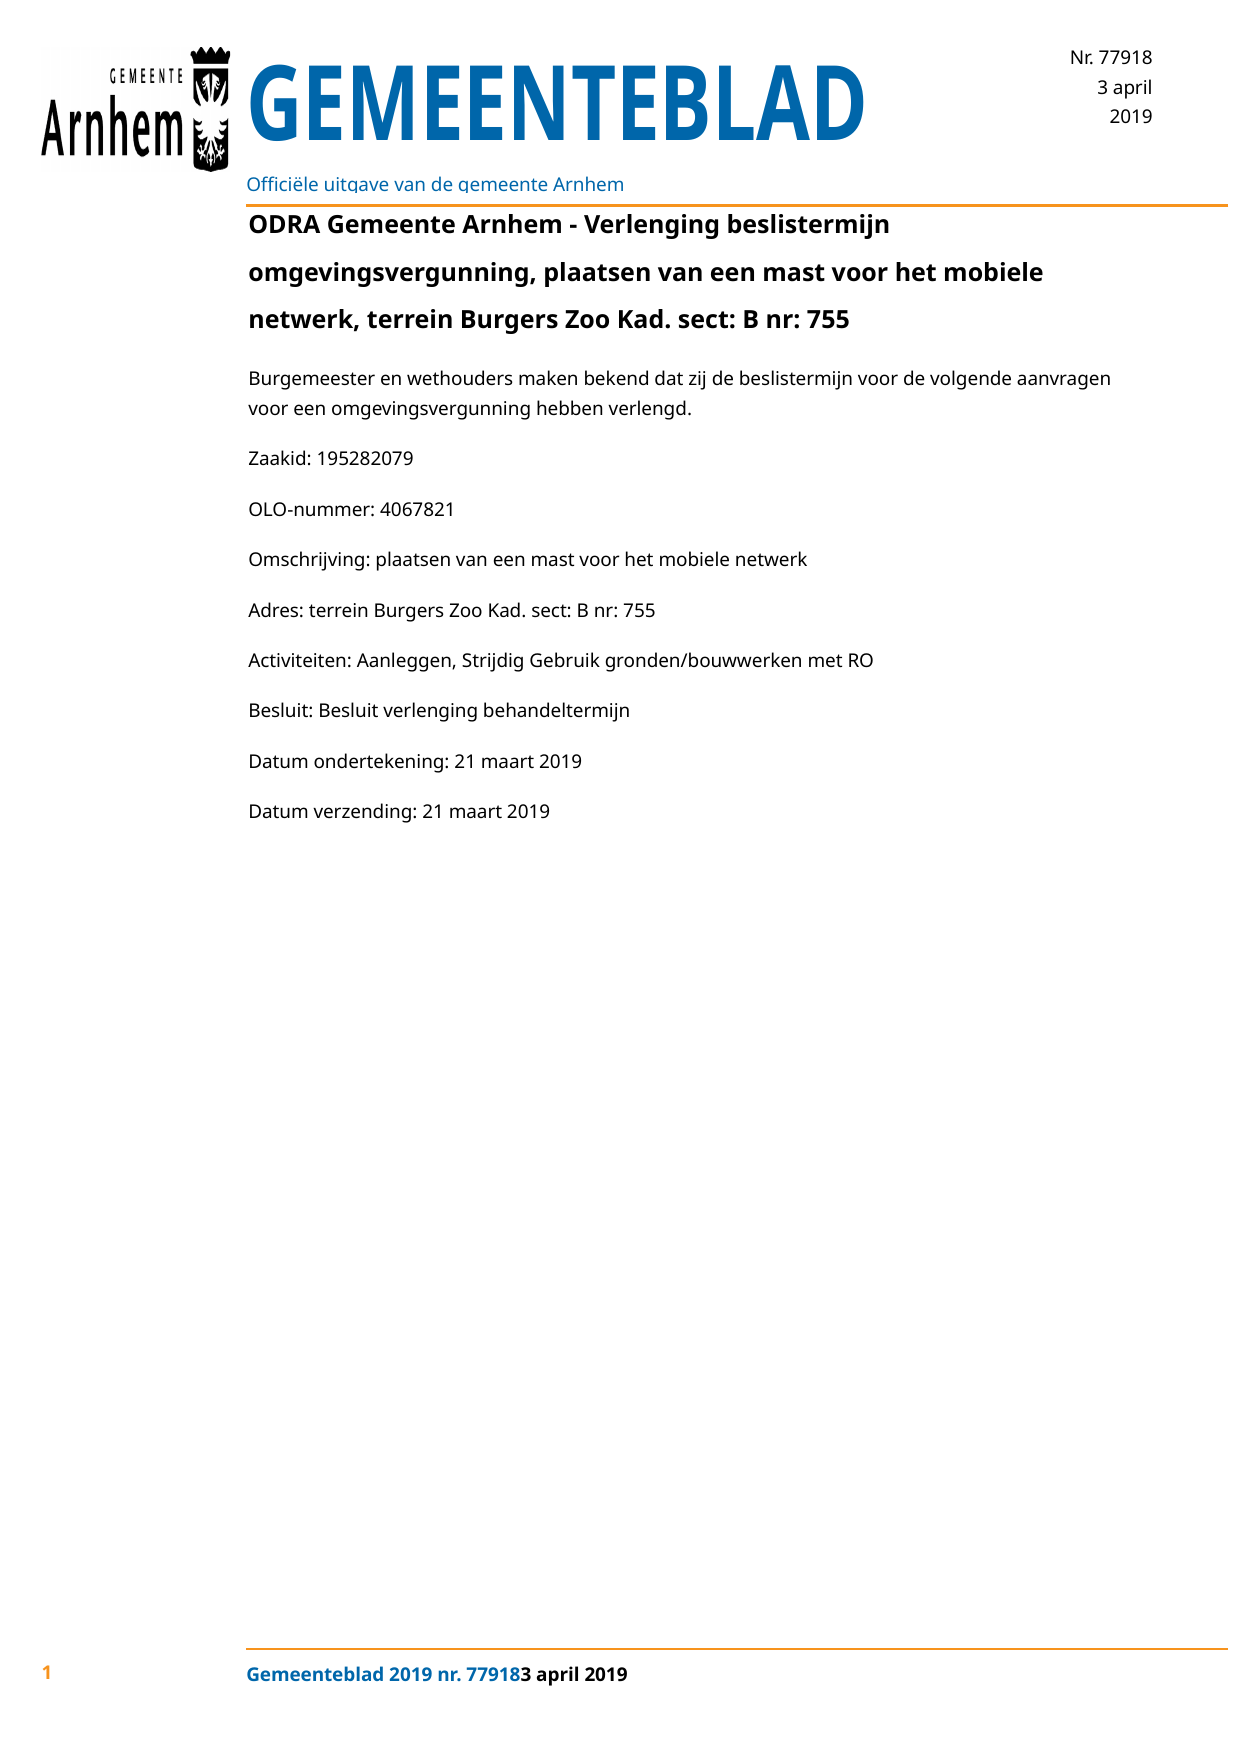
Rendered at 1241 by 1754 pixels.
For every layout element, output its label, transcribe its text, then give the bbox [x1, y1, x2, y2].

text Datum verzending: 21 maart 2019 [248, 798, 1152, 824]
picture [41, 47, 231, 172]
text Adres: terrein Burgers Zoo Kad. sect: B nr: 755 [248, 597, 1152, 622]
text ODRA Gemeente Arnhem - Verlenging beslistermijn omgevingsvergunning, plaatsen van een mast voor het mobiele netwerk, terrein Burgers Zoo Kad. sect: B nr: 755 [248, 207, 1152, 336]
text Burgemeester en wethouders maken bekend dat zij de beslistermijn voor de volgende aanvragen voor een omgevingsvergunning hebben verlengd. [248, 366, 1152, 421]
text Omschrijving: plaatsen van een mast voor het mobiele netwerk [248, 546, 1152, 572]
text Zaakid: 195282079 [248, 446, 1152, 471]
text OLO-nummer: 4067821 [248, 496, 1152, 522]
text Datum ondertekening: 21 maart 2019 [248, 748, 1152, 774]
text Activiteiten: Aanleggen, Strijdig Gebruik gronden/bouwwerken met RO [248, 647, 1152, 673]
text Besluit: Besluit verlenging behandeltermijn [248, 698, 1152, 723]
